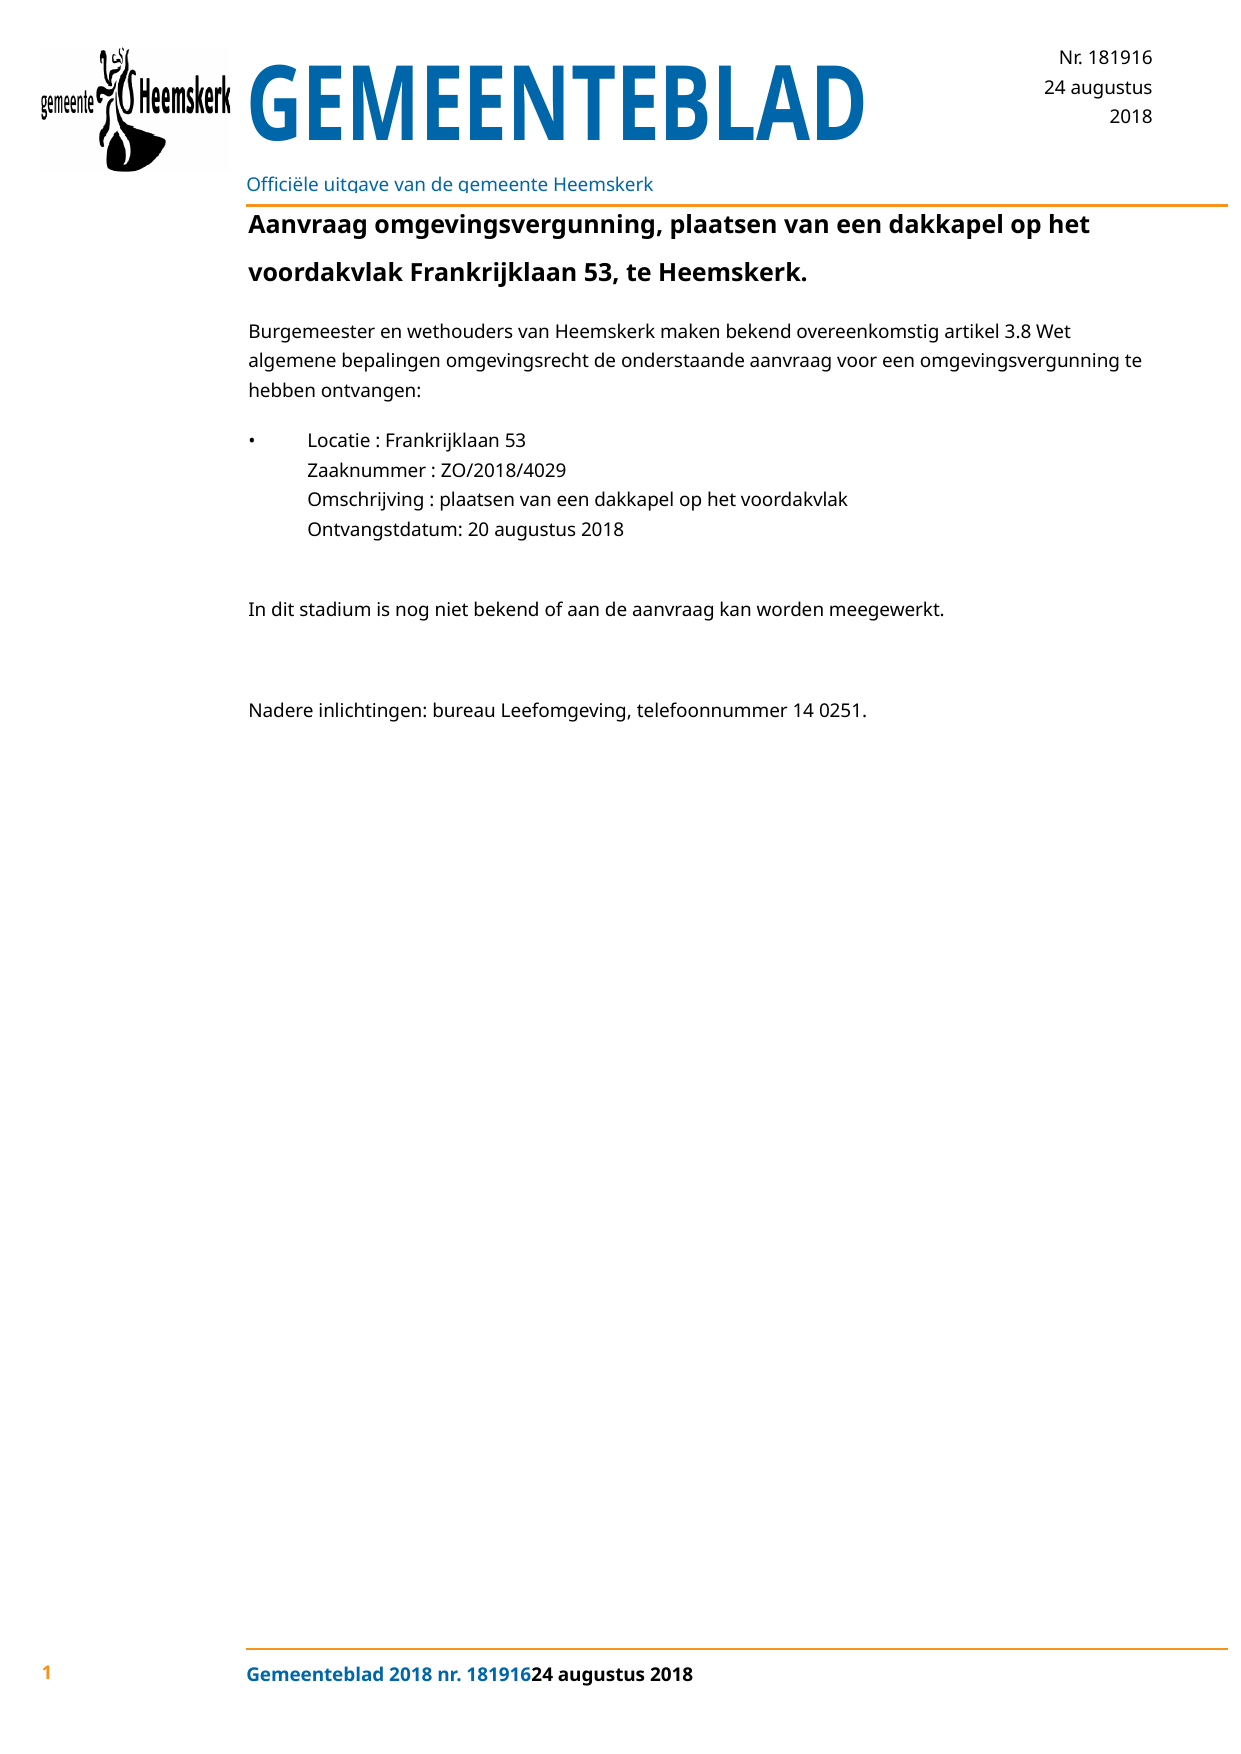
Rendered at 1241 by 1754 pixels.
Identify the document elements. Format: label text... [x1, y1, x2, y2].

list Locatie : Frankrijklaan 53 [248, 427, 1152, 453]
text Burgemeester en wethouders van Heemskerk maken bekend overeenkomstig artikel 3.8 Wet algemene bepalingen omgevingsrecht de onderstaande aanvraag voor een omgevingsvergunning te hebben ontvangen: [248, 318, 1152, 403]
list Omschrijving : plaatsen van een dakkapel op het voordakvlak [248, 487, 1152, 512]
list Ontvangstdatum: 20 augustus 2018 [248, 516, 1152, 542]
picture [41, 47, 231, 172]
text Nadere inlichtingen: bureau Leefomgeving, telefoonnummer 14 0251. [248, 697, 1152, 723]
text Aanvraag omgevingsvergunning, plaatsen van een dakkapel op het voordakvlak Frankrijklaan 53, te Heemskerk. [248, 207, 1152, 288]
text In dit stadium is nog niet bekend of aan de aanvraag kan worden meegewerkt. [248, 596, 1152, 622]
list Zaaknummer : ZO/2018/4029 [248, 457, 1152, 483]
